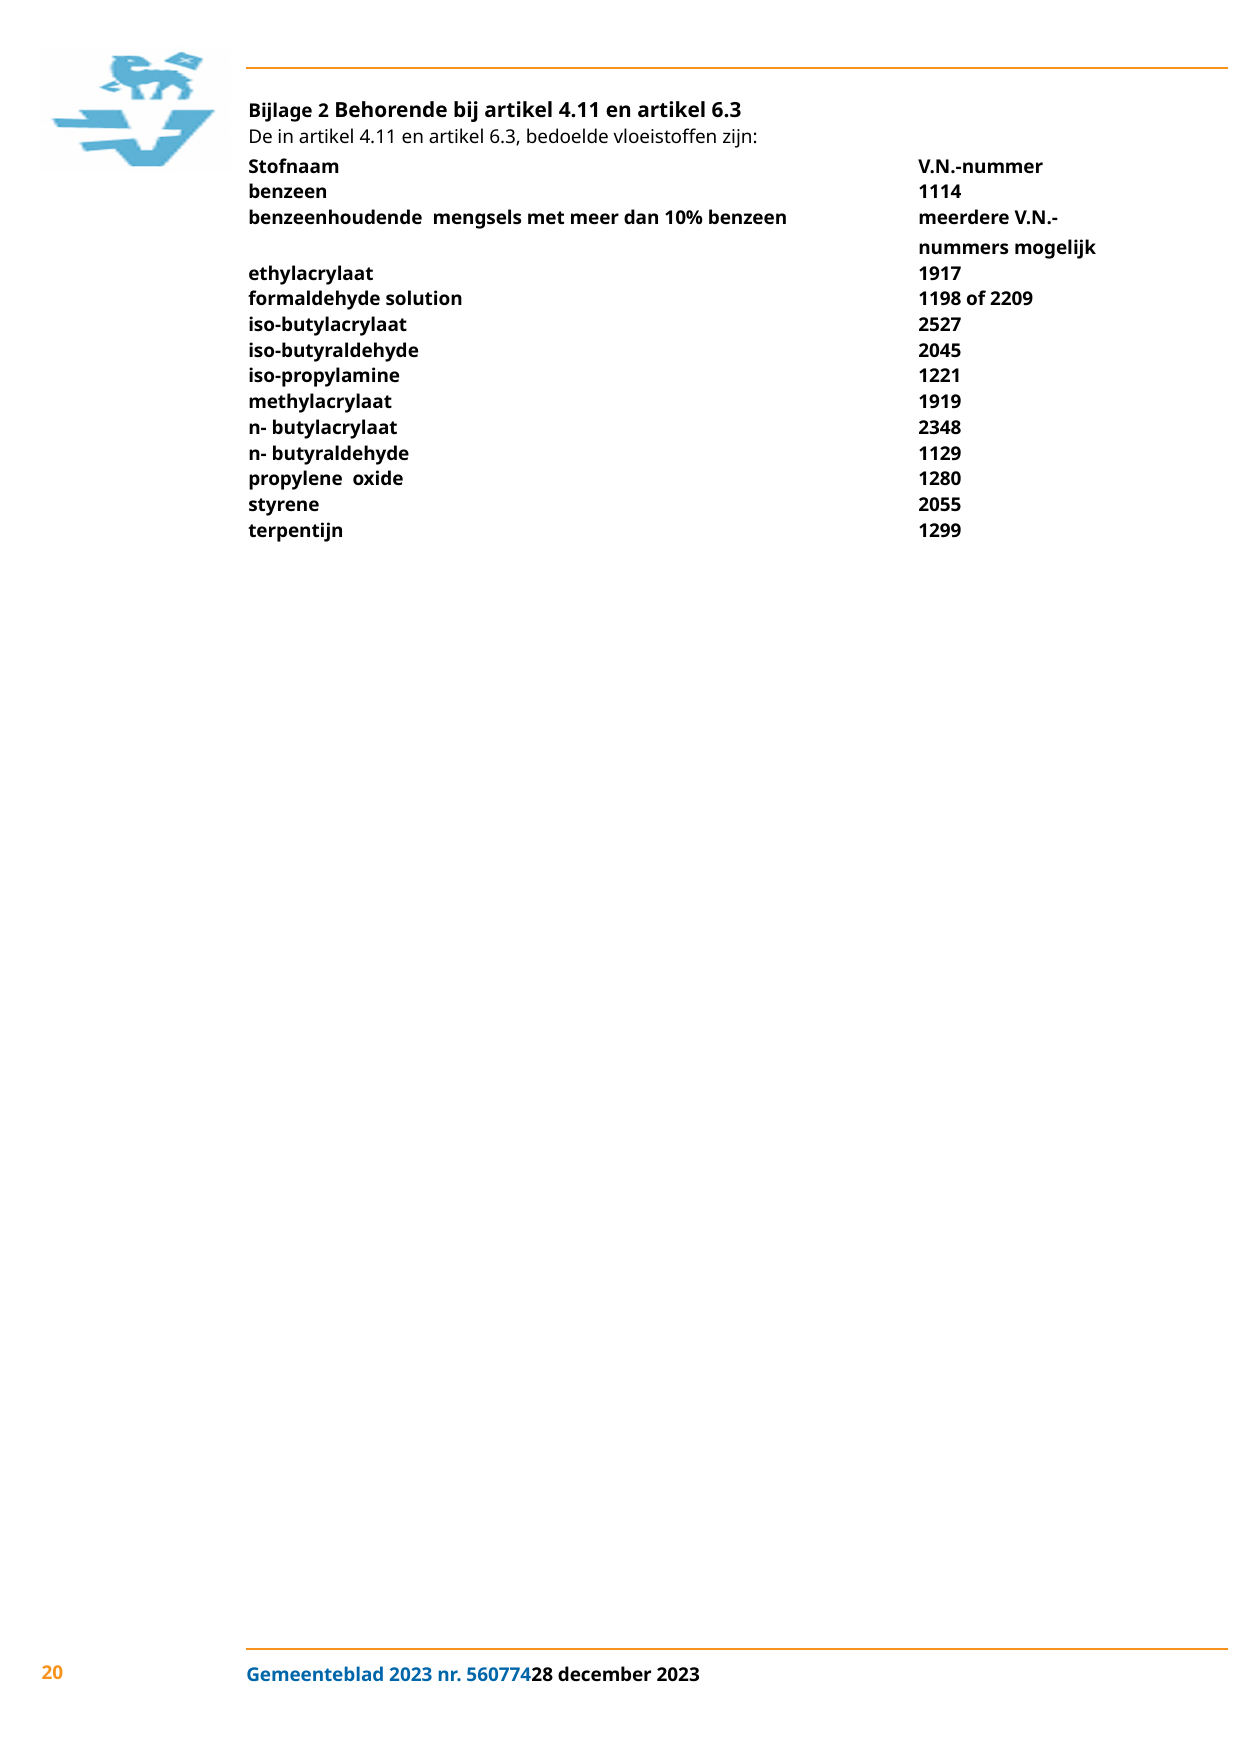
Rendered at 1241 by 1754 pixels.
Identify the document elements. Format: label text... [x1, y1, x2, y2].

table_cell 1198 of 2209 [918, 286, 1152, 311]
table_cell iso-propylamine [248, 363, 918, 388]
table_cell styrene [248, 491, 918, 517]
table_cell n- butylacrylaat [248, 414, 918, 440]
table_header V.N.-nummer [918, 153, 1152, 179]
picture [41, 47, 231, 172]
table_cell ethylacrylaat [248, 260, 918, 286]
table_cell methylacrylaat [248, 389, 918, 414]
table_cell 2045 [918, 337, 1152, 363]
table_cell 1917 [918, 260, 1152, 286]
table_cell 1299 [918, 517, 1152, 543]
table_cell n- butyraldehyde [248, 440, 918, 466]
table_cell benzeenhoudende mengsels met meer dan 10% benzeen [248, 205, 918, 260]
table_cell 1114 [918, 179, 1152, 204]
table_header Stofnaam [248, 153, 918, 179]
table_cell terpentijn [248, 517, 918, 543]
table_cell propylene oxide [248, 466, 918, 491]
table_cell 1129 [918, 440, 1152, 466]
table_cell iso-butylacrylaat [248, 311, 918, 337]
table_cell 1221 [918, 363, 1152, 388]
table_cell 2055 [918, 491, 1152, 517]
table_cell 2348 [918, 414, 1152, 440]
table_cell 1280 [918, 466, 1152, 491]
table_cell 2527 [918, 311, 1152, 337]
table_cell 1919 [918, 389, 1152, 414]
table_cell iso-butyraldehyde [248, 337, 918, 363]
text De in artikel 4.11 en artikel 6.3, bedoelde vloeistoffen zijn: [248, 123, 1152, 149]
table_cell benzeen [248, 179, 918, 204]
table_cell formaldehyde solution [248, 286, 918, 311]
text Bijlage 2 Behorende bij artikel 4.11 en artikel 6.3 [248, 95, 1152, 123]
table_cell meerdere V.N.- nummers mogelijk [918, 205, 1152, 260]
